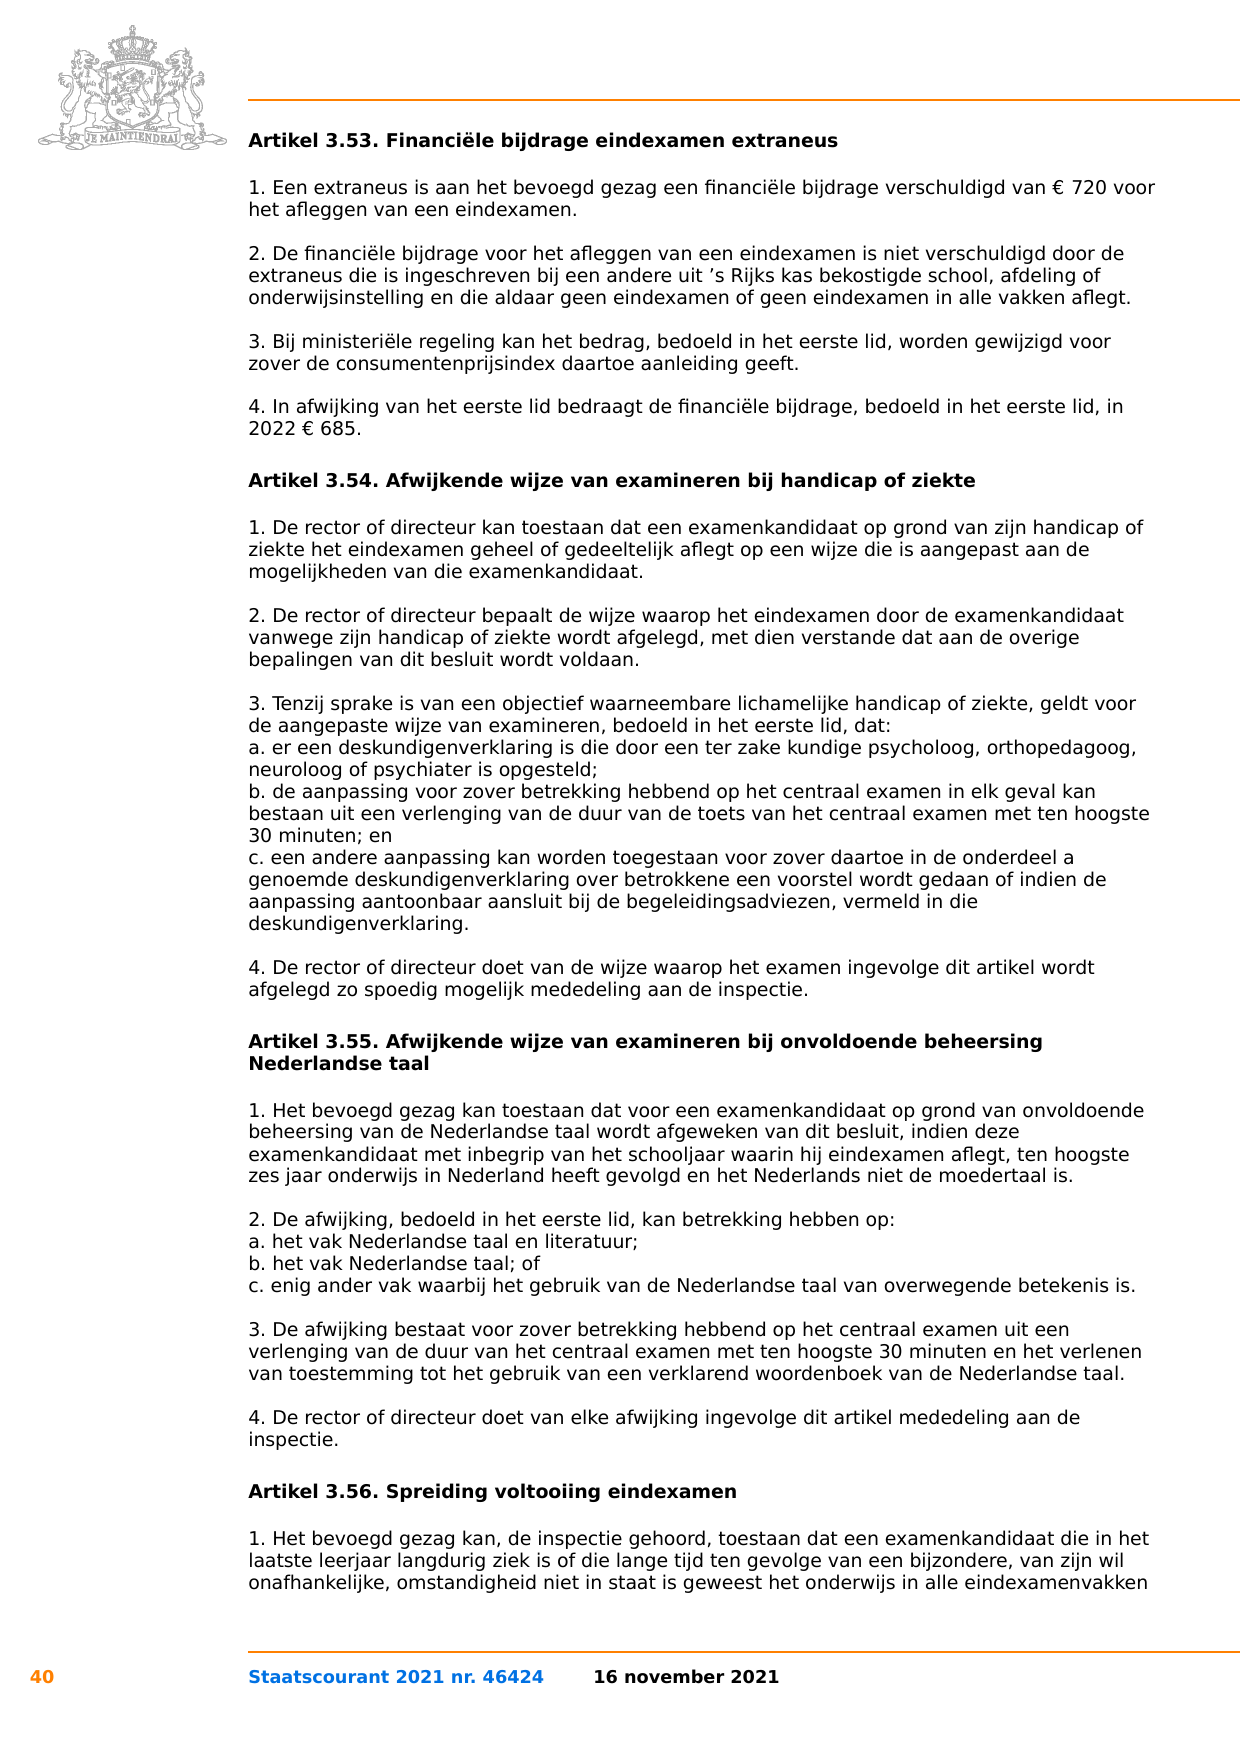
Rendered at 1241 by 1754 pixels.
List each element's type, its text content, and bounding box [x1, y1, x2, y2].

text b. de aanpassing voor zover betrekking hebbend op het centraal examen in elk geval kan bestaan uit een verlenging van de duur van de toets van het centraal examen met ten hoogste 30 minuten; en [248, 781, 1163, 847]
text 2. De financiële bijdrage voor het afleggen van een eindexamen is niet verschuldigd door de extraneus die is ingeschreven bij een andere uit ’s Rijks kas bekostigde school, afdeling of onderwijsinstelling en die aldaar geen eindexamen of geen eindexamen in alle vakken aflegt. [248, 243, 1163, 309]
text 2. De rector of directeur bepaalt de wijze waarop het eindexamen door de examenkandidaat vanwege zijn handicap of ziekte wordt afgelegd, met dien verstande dat aan de overige bepalingen van dit besluit wordt voldaan. [248, 605, 1163, 671]
text a. het vak Nederlandse taal en literatuur; [248, 1231, 1163, 1253]
subtitle Artikel 3.54. Afwijkende wijze van examineren bij handicap of ziekte [248, 470, 1163, 492]
text 4. De rector of directeur doet van elke afwijking ingevolge dit artikel mededeling aan de inspectie. [248, 1407, 1163, 1451]
subtitle Artikel 3.53. Financiële bijdrage eindexamen extraneus [248, 130, 1163, 152]
picture [38, 25, 227, 150]
text c. een andere aanpassing kan worden toegestaan voor zover daartoe in de onderdeel a genoemde deskundigenverklaring over betrokkene een voorstel wordt gedaan of indien de aanpassing aantoonbaar aansluit bij de begeleidingsadviezen, vermeld in die deskundigenverklaring. [248, 847, 1163, 935]
text 3. Tenzij sprake is van een objectief waarneembare lichamelijke handicap of ziekte, geldt voor de aangepaste wijze van examineren, bedoeld in het eerste lid, dat: [248, 693, 1163, 737]
text 3. Bij ministeriële regeling kan het bedrag, bedoeld in het eerste lid, worden gewijzigd voor zover de consumentenprijsindex daartoe aanleiding geeft. [248, 331, 1163, 374]
text 1. Een extraneus is aan het bevoegd gezag een financiële bijdrage verschuldigd van € 720 voor het afleggen van een eindexamen. [248, 177, 1163, 221]
text 3. De afwijking bestaat voor zover betrekking hebbend op het centraal examen uit een verlenging van de duur van het centraal examen met ten hoogste 30 minuten en het verlenen van toestemming tot het gebruik van een verklarend woordenboek van de Nederlandse taal. [248, 1319, 1163, 1385]
text c. enig ander vak waarbij het gebruik van de Nederlandse taal van overwegende betekenis is. [248, 1275, 1163, 1297]
text 1. De rector of directeur kan toestaan dat een examenkandidaat op grond van zijn handicap of ziekte het eindexamen geheel of gedeeltelijk aflegt op een wijze die is aangepast aan de mogelijkheden van die examenkandidaat. [248, 517, 1163, 583]
text 1. Het bevoegd gezag kan, de inspectie gehoord, toestaan dat een examenkandidaat die in het laatste leerjaar langdurig ziek is of die lange tijd ten gevolge van een bijzondere, van zijn wil onafhankelijke, omstandigheid niet in staat is geweest het onderwijs in alle eindexamenvakken [248, 1528, 1163, 1594]
text b. het vak Nederlandse taal; of [248, 1253, 1163, 1275]
subtitle Artikel 3.56. Spreiding voltooiing eindexamen [248, 1481, 1163, 1503]
subtitle Artikel 3.55. Afwijkende wijze van examineren bij onvoldoende beheersing Nederlandse taal [248, 1031, 1163, 1074]
text 2. De afwijking, bedoeld in het eerste lid, kan betrekking hebben op: [248, 1209, 1163, 1231]
text 1. Het bevoegd gezag kan toestaan dat voor een examenkandidaat op grond van onvoldoende beheersing van de Nederlandse taal wordt afgeweken van dit besluit, indien deze examenkandidaat met inbegrip van het schooljaar waarin hij eindexamen aflegt, ten hoogste zes jaar onderwijs in Nederland heeft gevolgd en het Nederlands niet de moedertaal is. [248, 1099, 1163, 1187]
text a. er een deskundigenverklaring is die door een ter zake kundige psycholoog, orthopedagoog, neuroloog of psychiater is opgesteld; [248, 737, 1163, 781]
text 4. De rector of directeur doet van de wijze waarop het examen ingevolge dit artikel wordt afgelegd zo spoedig mogelijk mededeling aan de inspectie. [248, 957, 1163, 1001]
text 4. In afwijking van het eerste lid bedraagt de financiële bijdrage, bedoeld in het eerste lid, in 2022 € 685. [248, 396, 1163, 440]
